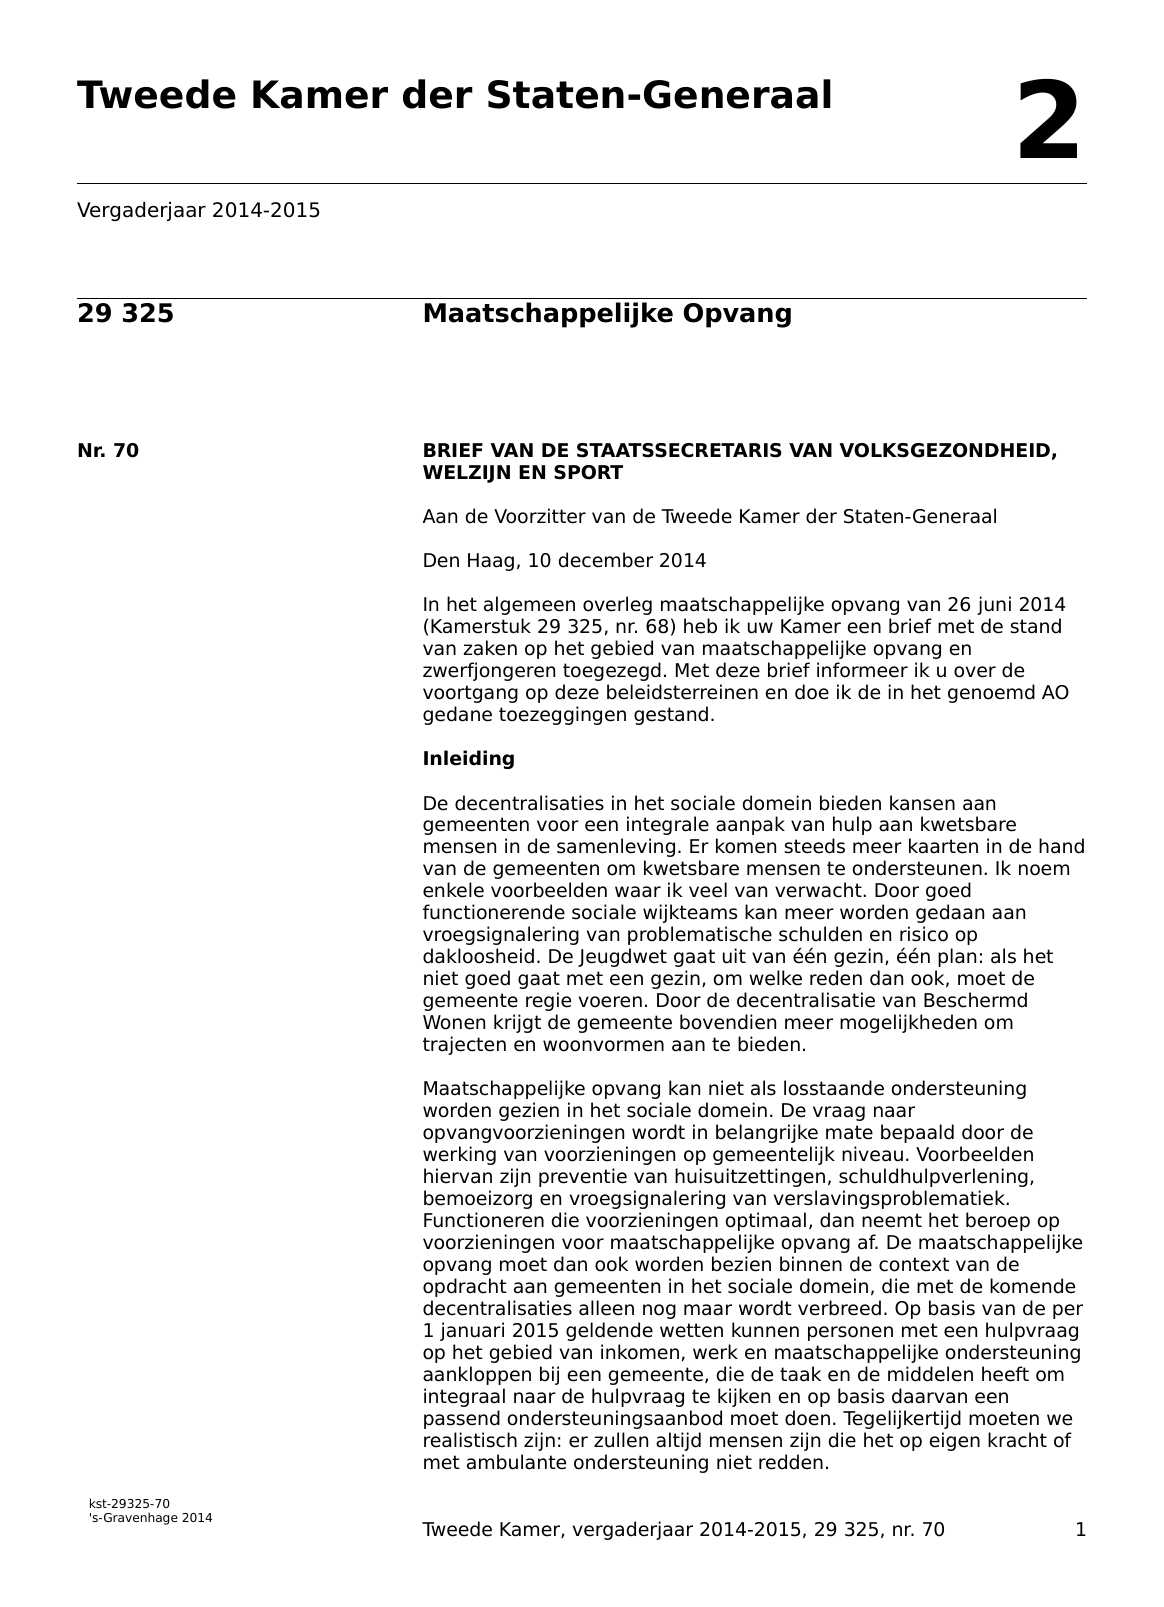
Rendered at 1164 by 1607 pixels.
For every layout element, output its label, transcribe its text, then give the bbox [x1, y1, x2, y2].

text De decentralisaties in het sociale domein bieden kansen aan gemeenten voor een integrale aanpak van hulp aan kwetsbare mensen in de samenleving. Er komen steeds meer kaarten in de hand van de gemeenten om kwetsbare mensen te ondersteunen. Ik noem enkele voorbeelden waar ik veel van verwacht. Door goed functionerende sociale wijkteams kan meer worden gedaan aan vroegsignalering van problematische schulden en risico op dakloosheid. De Jeugdwet gaat uit van één gezin, één plan: als het niet goed gaat met een gezin, om welke reden dan ook, moet de gemeente regie voeren. Door de decentralisatie van Beschermd Wonen krijgt de gemeente bovendien meer mogelijkheden om trajecten en woonvormen aan te bieden. [422, 792, 1087, 1056]
text 's-Gravenhage 2014 [88, 1511, 323, 1525]
text In het algemeen overleg maatschappelijke opvang van 26 juni 2014 (Kamerstuk 29 325, nr. 68) heb ik uw Kamer een brief met de stand van zaken op het gebied van maatschappelijke opvang en zwerfjongeren toegezegd. Met deze brief informeer ik u over de voortgang op deze beleidsterreinen en doe ik de in het genoemd AO gedane toezeggingen gestand. [422, 594, 1087, 726]
table_cell Vergaderjaar 2014-2015 [77, 184, 1087, 298]
text Den Haag, 10 december 2014 [422, 550, 1087, 572]
subtitle Inleiding [422, 748, 1087, 770]
table_header 2 [886, 59, 1087, 183]
text Maatschappelijke opvang kan niet als losstaande ondersteuning worden gezien in het sociale domein. De vraag naar opvangvoorzieningen wordt in belangrijke mate bepaald door de werking van voorzieningen op gemeentelijk niveau. Voorbeelden hiervan zijn preventie van huisuitzettingen, schuldhulpverlening, bemoeizorg en vroegsignalering van verslavingsproblematiek. Functioneren die voorzieningen optimaal, dan neemt het beroep op voorzieningen voor maatschappelijke opvang af. De maatschappelijke opvang moet dan ook worden bezien binnen de context van de opdracht aan gemeenten in het sociale domein, die met de komende decentralisaties alleen nog maar wordt verbreed. Op basis van de per 1 januari 2015 geldende wetten kunnen personen met een hulpvraag op het gebied van inkomen, werk en maatschappelijke ondersteuning aankloppen bij een gemeente, die de taak en de middelen heeft om integraal naar de hulpvraag te kijken en op basis daarvan een passend ondersteuningsaanbod moet doen. Tegelijkertijd moeten we realistisch zijn: er zullen altijd mensen zijn die het op eigen kracht of met ambulante ondersteuning niet redden. [422, 1078, 1087, 1474]
text kst-29325-70 [88, 1497, 323, 1511]
text Aan de Voorzitter van de Tweede Kamer der Staten-Generaal [422, 506, 1087, 528]
subtitle 29 325 Maatschappelijke Opvang [77, 299, 1087, 329]
table_header Tweede Kamer der Staten-Generaal [77, 59, 886, 183]
subtitle Nr. 70 BRIEF VAN DE STAATSSECRETARIS VAN VOLKSGEZONDHEID, WELZIJN EN SPORT [77, 440, 1087, 484]
